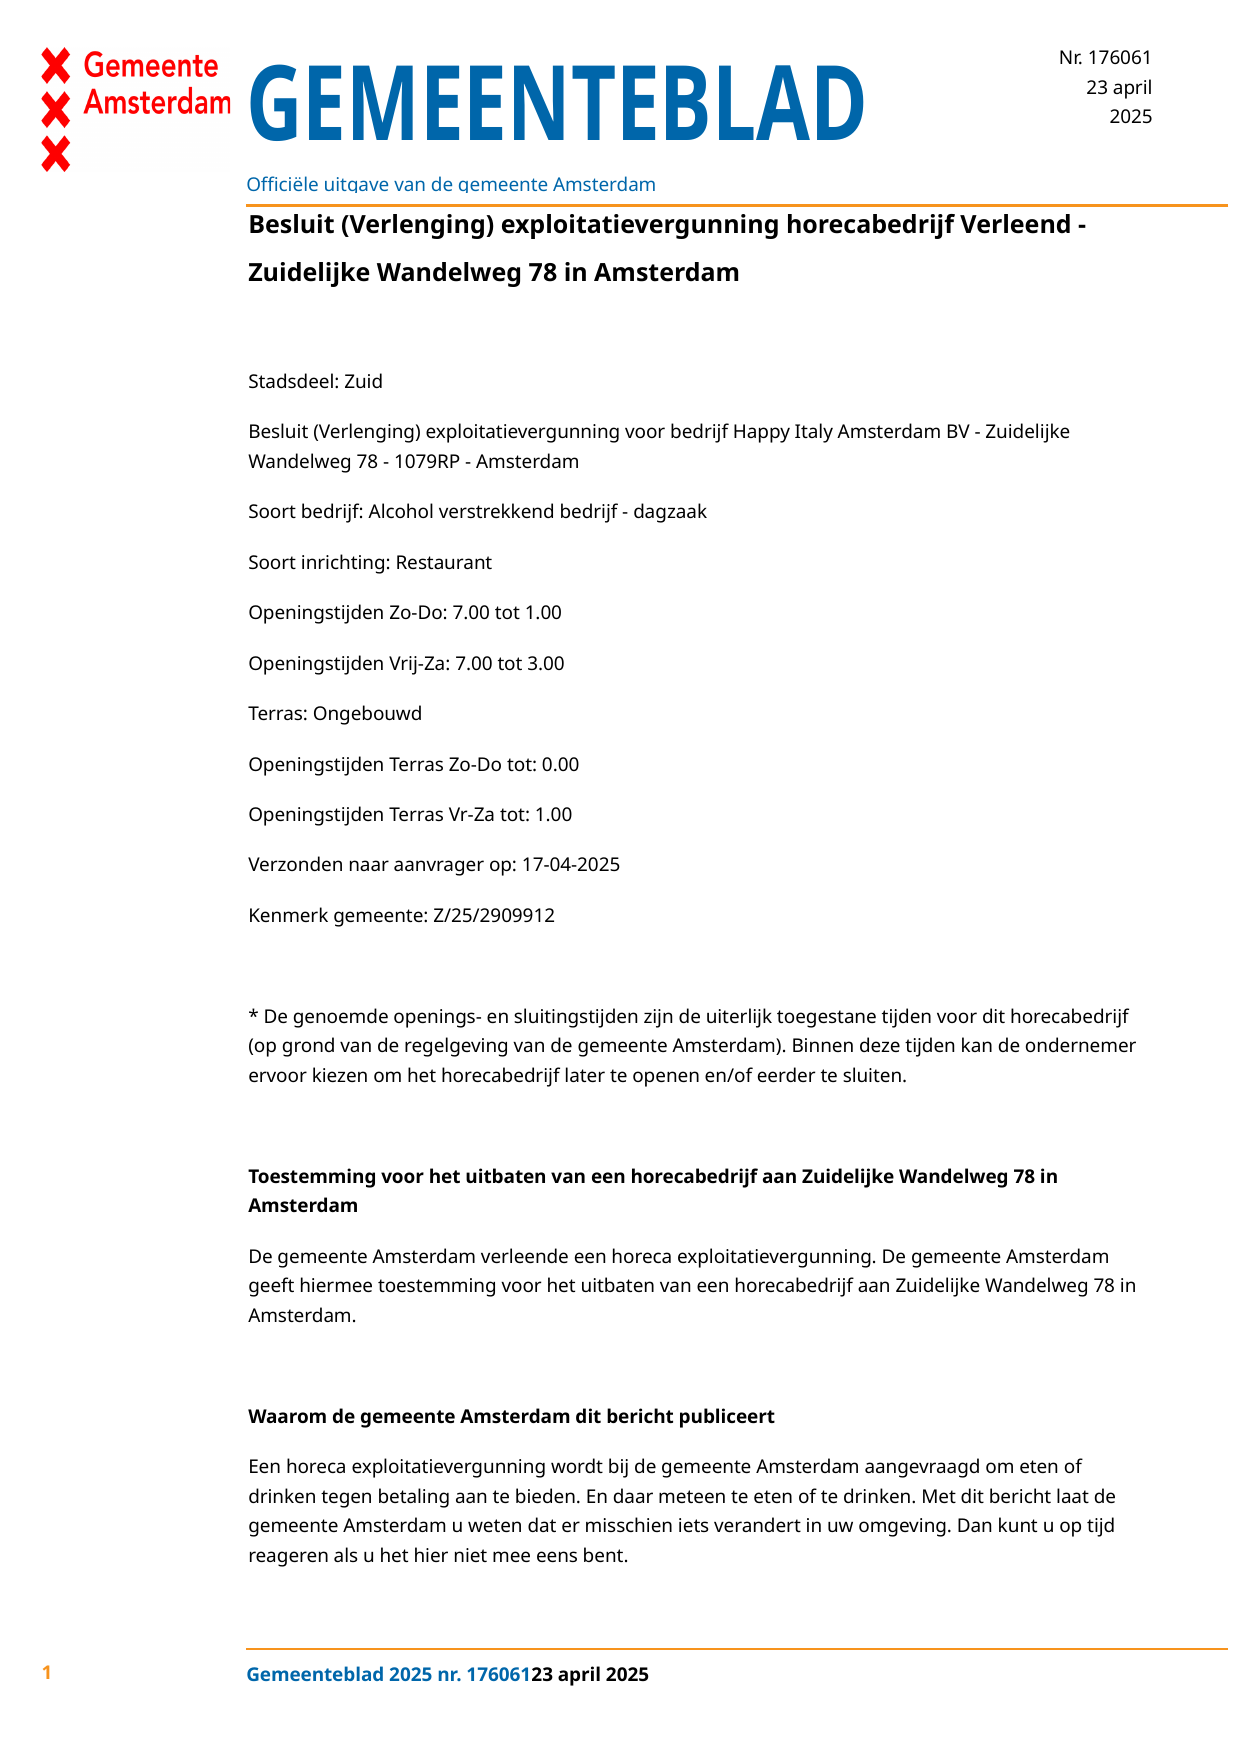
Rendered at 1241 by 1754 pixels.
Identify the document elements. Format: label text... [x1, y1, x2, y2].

text Openingstijden Terras Zo-Do tot: 0.00 [248, 751, 1152, 777]
text Openingstijden Zo-Do: 7.00 tot 1.00 [248, 599, 1152, 625]
text Verzonden naar aanvrager op: 17-04-2025 [248, 852, 1152, 877]
text Besluit (Verlenging) exploitatievergunning voor bedrijf Happy Italy Amsterdam BV - Zuidelijke Wandelweg 78 - 1079RP - Amsterdam [248, 419, 1152, 474]
text Kenmerk gemeente: Z/25/2909912 [248, 902, 1152, 928]
text Besluit (Verlenging) exploitatievergunning horecabedrijf Verleend - Zuidelijke Wandelweg 78 in Amsterdam [248, 207, 1152, 288]
text De gemeente Amsterdam verleende een horeca exploitatievergunning. De gemeente Amsterdam geeft hiermee toestemming voor het uitbaten van een horecabedrijf aan Zuidelijke Wandelweg 78 in Amsterdam. [248, 1243, 1152, 1328]
text Soort inrichting: Restaurant [248, 549, 1152, 575]
text Openingstijden Vrij-Za: 7.00 tot 3.00 [248, 650, 1152, 676]
text Toestemming voor het uitbaten van een horecabedrijf aan Zuidelijke Wandelweg 78 in Amsterdam [248, 1163, 1152, 1218]
text Een horeca exploitatievergunning wordt bij de gemeente Amsterdam aangevraagd om eten of drinken tegen betaling aan te bieden. En daar meteen te eten of te drinken. Met dit bericht laat de gemeente Amsterdam u weten dat er misschien iets verandert in uw omgeving. Dan kunt u op tijd reageren als u het hier niet mee eens bent. [248, 1453, 1152, 1568]
text Terras: Ongebouwd [248, 700, 1152, 726]
picture [41, 47, 231, 172]
text Soort bedrijf: Alcohol verstrekkend bedrijf - dagzaak [248, 499, 1152, 524]
text Openingstijden Terras Vr-Za tot: 1.00 [248, 801, 1152, 827]
text Stadsdeel: Zuid [248, 368, 1152, 394]
text * De genoemde openings- en sluitingstijden zijn de uiterlijk toegestane tijden voor dit horecabedrijf (op grond van de regelgeving van de gemeente Amsterdam). Binnen deze tijden kan de ondernemer ervoor kiezen om het horecabedrijf later te openen en/of eerder te sluiten. [248, 1003, 1152, 1088]
text Waarom de gemeente Amsterdam dit bericht publiceert [248, 1403, 1152, 1429]
